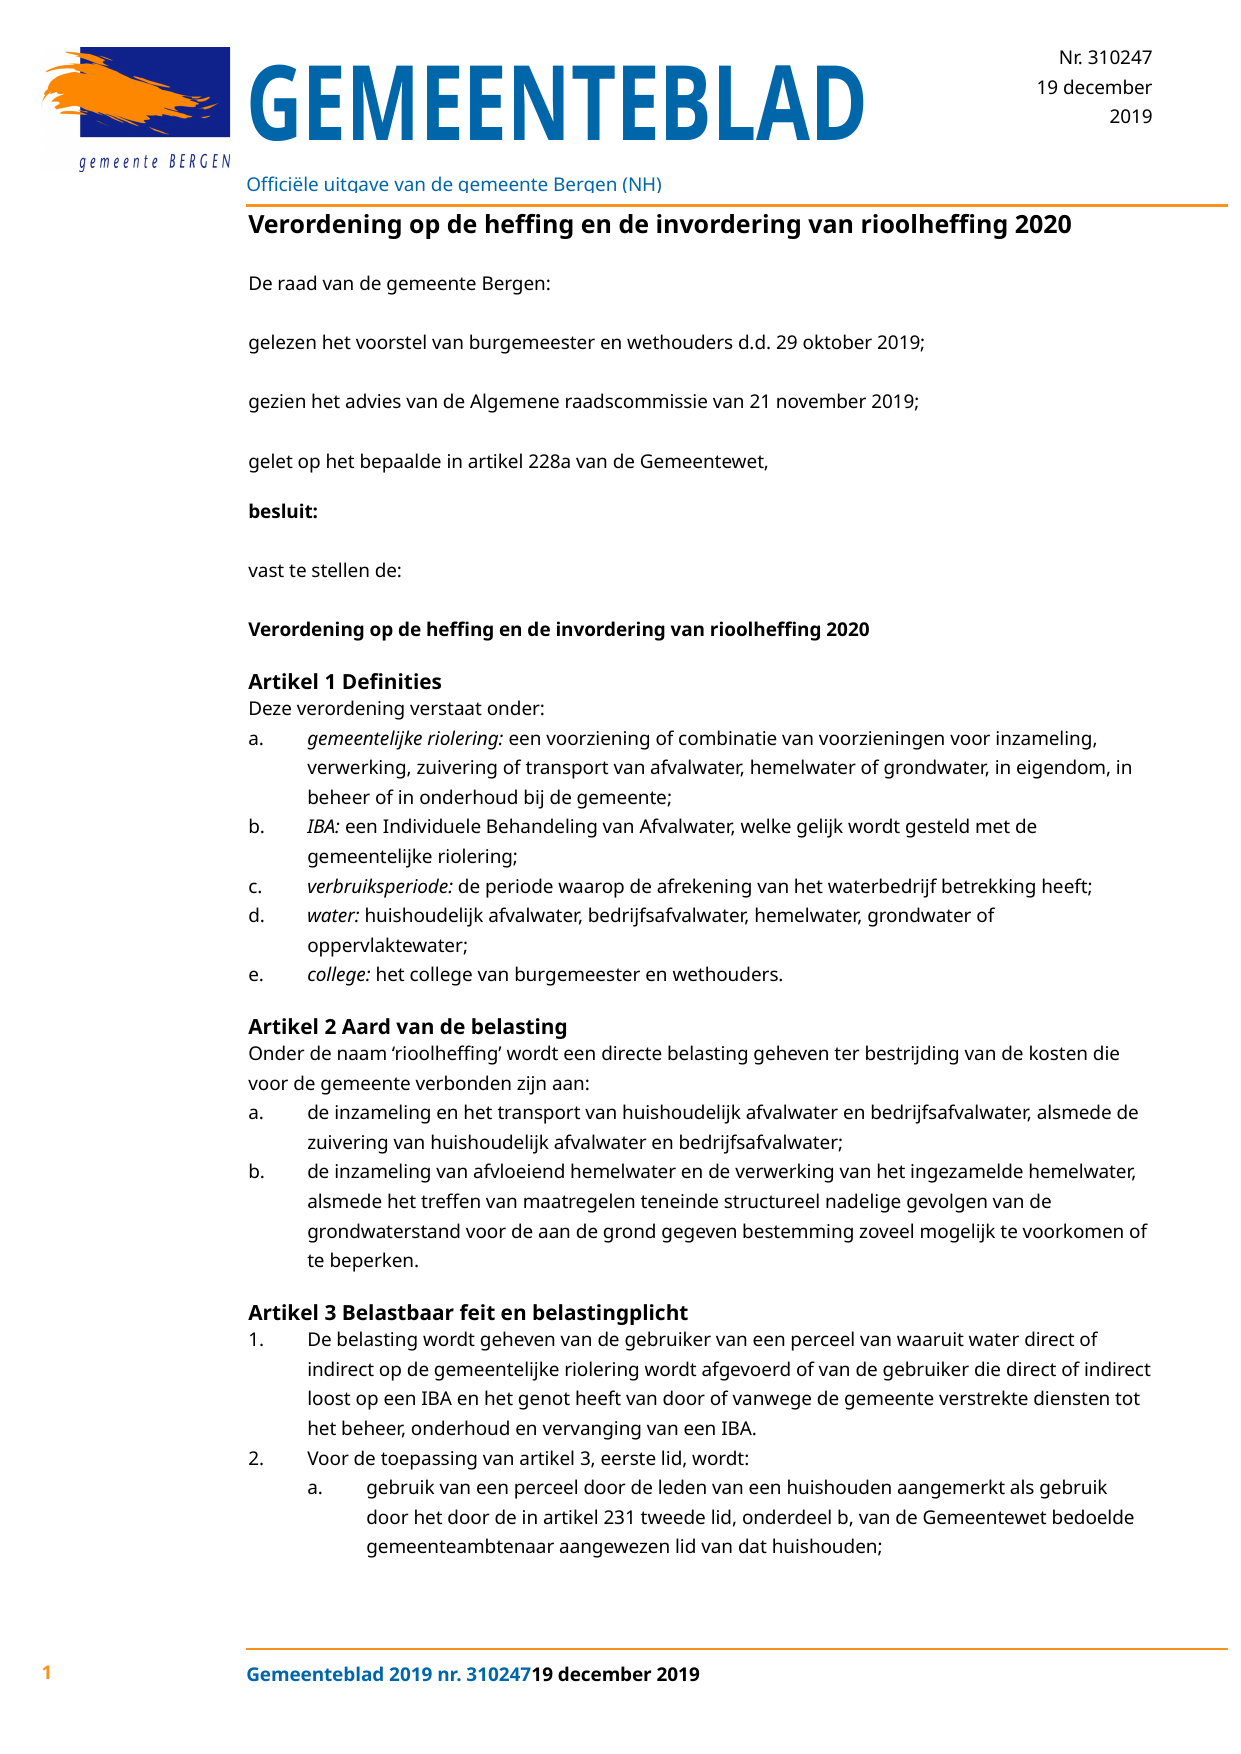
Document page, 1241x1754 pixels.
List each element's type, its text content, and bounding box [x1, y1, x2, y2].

list college: het college van burgemeester en wethouders. [248, 962, 1152, 987]
text Verordening op de heffing en de invordering van rioolheffing 2020 [248, 616, 1152, 642]
list de inzameling en het transport van huishoudelijk afvalwater en bedrijfsafvalwater, alsmede de zuivering van huishoudelijk afvalwater en bedrijfsafvalwater; [248, 1099, 1152, 1155]
text vast te stellen de: [248, 557, 1152, 583]
list gebruik van een perceel door de leden van een huishouden aangemerkt als gebruik door het door de in artikel 231 tweede lid, onderdeel b, van de Gemeentewet bedoelde gemeenteambtenaar aangewezen lid van dat huishouden; [307, 1474, 1152, 1559]
list de inzameling van afvloeiend hemelwater en de verwerking van het ingezamelde hemelwater, alsmede het treffen van maatregelen teneinde structureel nadelige gevolgen van de grondwaterstand voor de aan de grond gegeven bestemming zoveel mogelijk te voorkomen of te beperken. [248, 1159, 1152, 1273]
text gelet op het bepaalde in artikel 228a van de Gemeentewet, [248, 448, 1152, 473]
list IBA: een Individuele Behandeling van Afvalwater, welke gelijk wordt gesteld met de gemeentelijke riolering; [248, 814, 1152, 869]
text Onder de naam ‘rioolheffing’ wordt een directe belasting geheven ter bestrijding van de kosten die voor de gemeente verbonden zijn aan: [248, 1040, 1152, 1096]
text De raad van de gemeente Bergen: [248, 270, 1152, 296]
text Artikel 3 Belastbaar feit en belastingplicht [248, 1298, 1152, 1326]
list De belasting wordt geheven van de gebruiker van een perceel van waaruit water direct of indirect op de gemeentelijke riolering wordt afgevoerd of van de gebruiker die direct of indirect loost op een IBA en het genot heeft van door of vanwege de gemeente verstrekte diensten tot het beheer, onderhoud en vervanging van een IBA. [248, 1326, 1152, 1441]
text Artikel 1 Definities [248, 667, 1152, 695]
text Deze verordening verstaat onder: [248, 695, 1152, 721]
text Verordening op de heffing en de invordering van rioolheffing 2020 [248, 207, 1152, 241]
text besluit: [248, 498, 1152, 524]
text gelezen het voorstel van burgemeester en wethouders d.d. 29 oktober 2019; [248, 329, 1152, 355]
list Voor de toepassing van artikel 3, eerste lid, wordt: [248, 1445, 1152, 1470]
list verbruiksperiode: de periode waarop de afrekening van het waterbedrijf betrekking heeft; [248, 873, 1152, 898]
text Artikel 2 Aard van de belasting [248, 1012, 1152, 1040]
text gezien het advies van de Algemene raadscommissie van 21 november 2019; [248, 389, 1152, 414]
list gemeentelijke riolering: een voorziening of combinatie van voorzieningen voor inzameling, verwerking, zuivering of transport van afvalwater, hemelwater of grondwater, in eigendom, in beheer of in onderhoud bij de gemeente; [248, 725, 1152, 810]
picture [41, 47, 231, 172]
list water: huishoudelijk afvalwater, bedrijfsafvalwater, hemelwater, grondwater of oppervlaktewater; [248, 902, 1152, 958]
